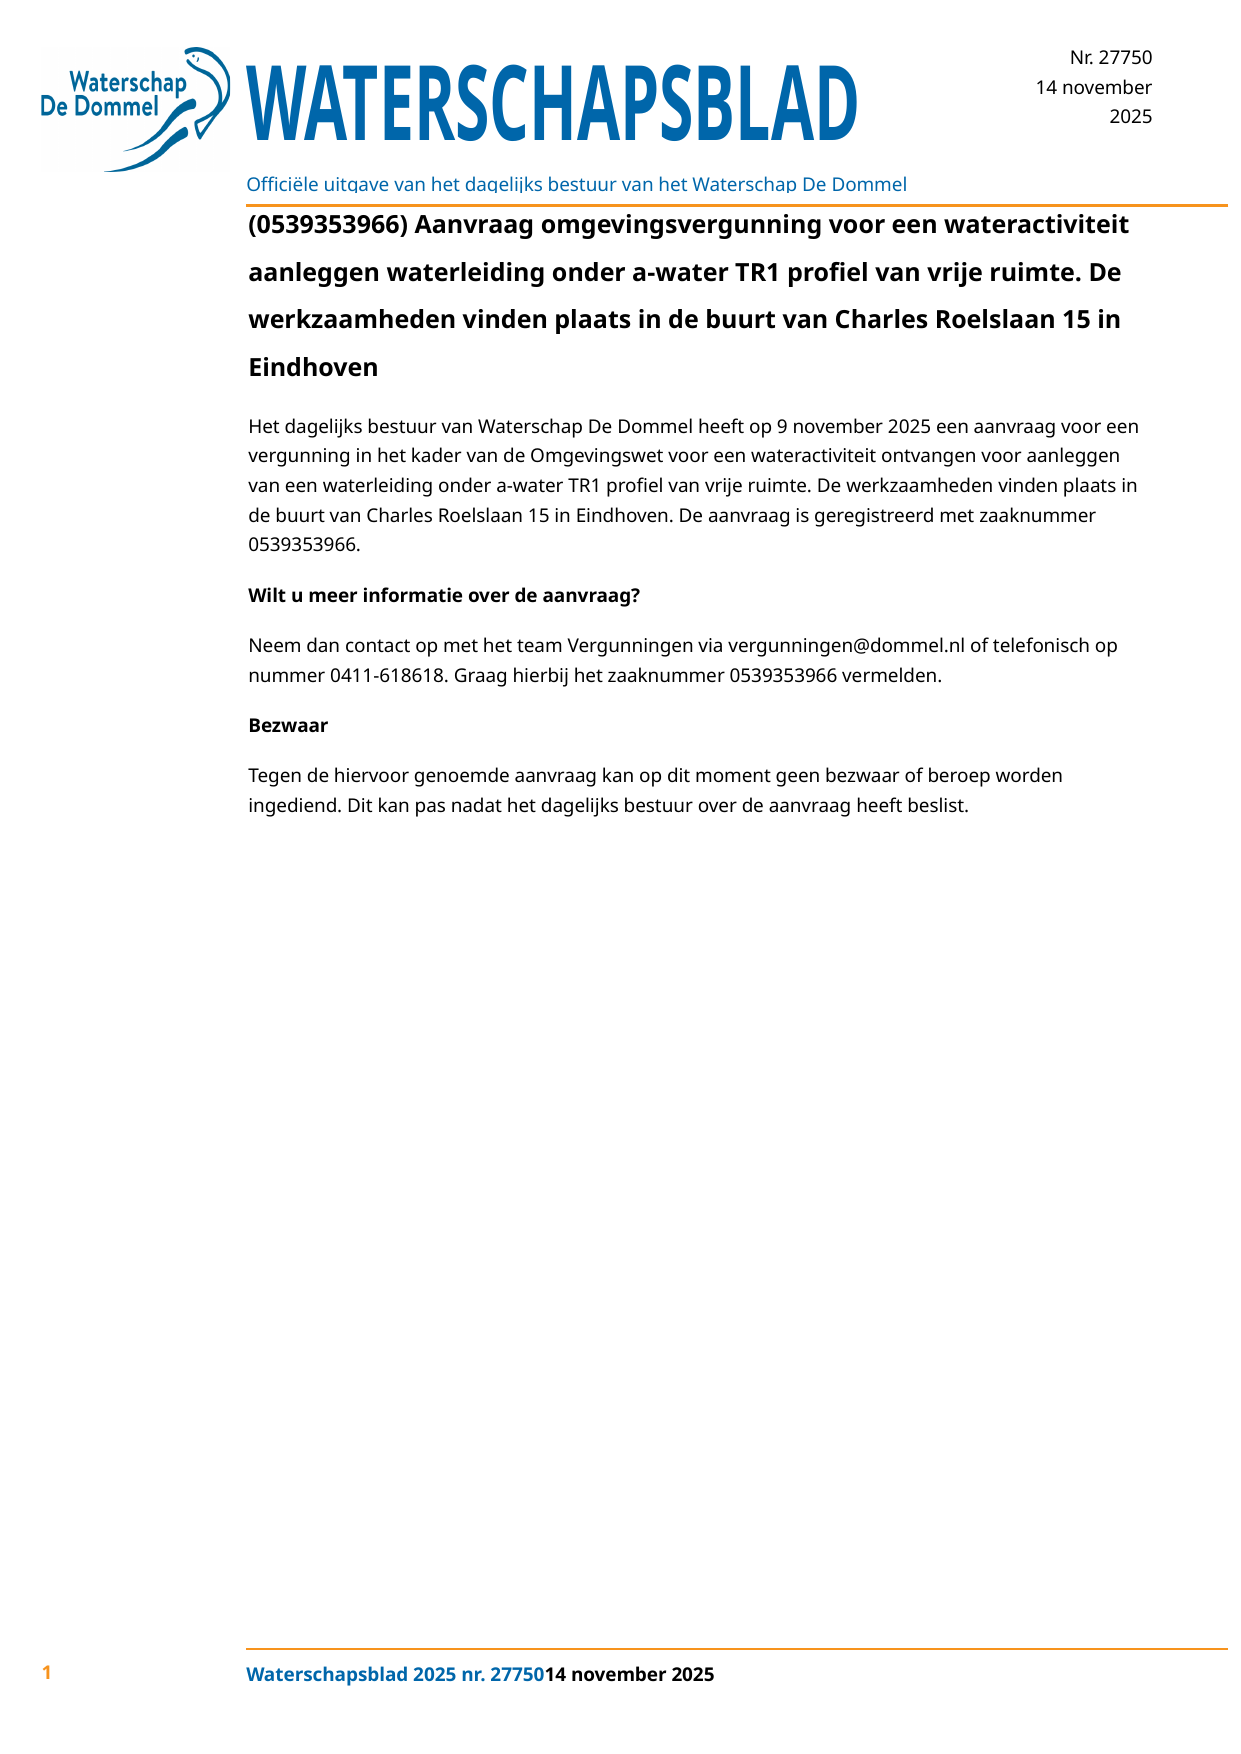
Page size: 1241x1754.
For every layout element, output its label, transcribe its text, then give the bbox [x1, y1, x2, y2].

picture [45, 99, 51, 111]
text Tegen de hiervoor genoemde aanvraag kan op dit moment geen bezwaar of beroep worden ingediend. Dit kan pas nadat het dagelijks bestuur over de aanvraag heeft beslist. [248, 763, 1152, 818]
text Het dagelijks bestuur van Waterschap De Dommel heeft op 9 november 2025 een aanvraag voor een vergunning in het kader van de Omgevingswet voor een wateractiviteit ontvangen voor aanleggen van een waterleiding onder a-water TR1 profiel van vrije ruimte. De werkzaamheden vinden plaats in de buurt van Charles Roelslaan 15 in Eindhoven. De aanvraag is geregistreerd met zaaknummer 0539353966. [248, 413, 1152, 557]
picture [41, 47, 231, 172]
text Wilt u meer informatie over de aanvraag? [248, 582, 1152, 608]
text (0539353966) Aanvraag omgevingsvergunning voor een wateractiviteit aanleggen waterleiding onder a-water TR1 profiel van vrije ruimte. De werkzaamheden vinden plaats in de buurt van Charles Roelslaan 15 in Eindhoven [248, 207, 1152, 384]
text Neem dan contact op met het team Vergunningen via vergunningen@dommel.nl of telefonisch op nummer 0411-618618. Graag hierbij het zaaknummer 0539353966 vermelden. [248, 632, 1152, 688]
text Bezwaar [248, 712, 1152, 738]
picture [198, 118, 210, 131]
picture [204, 47, 231, 76]
